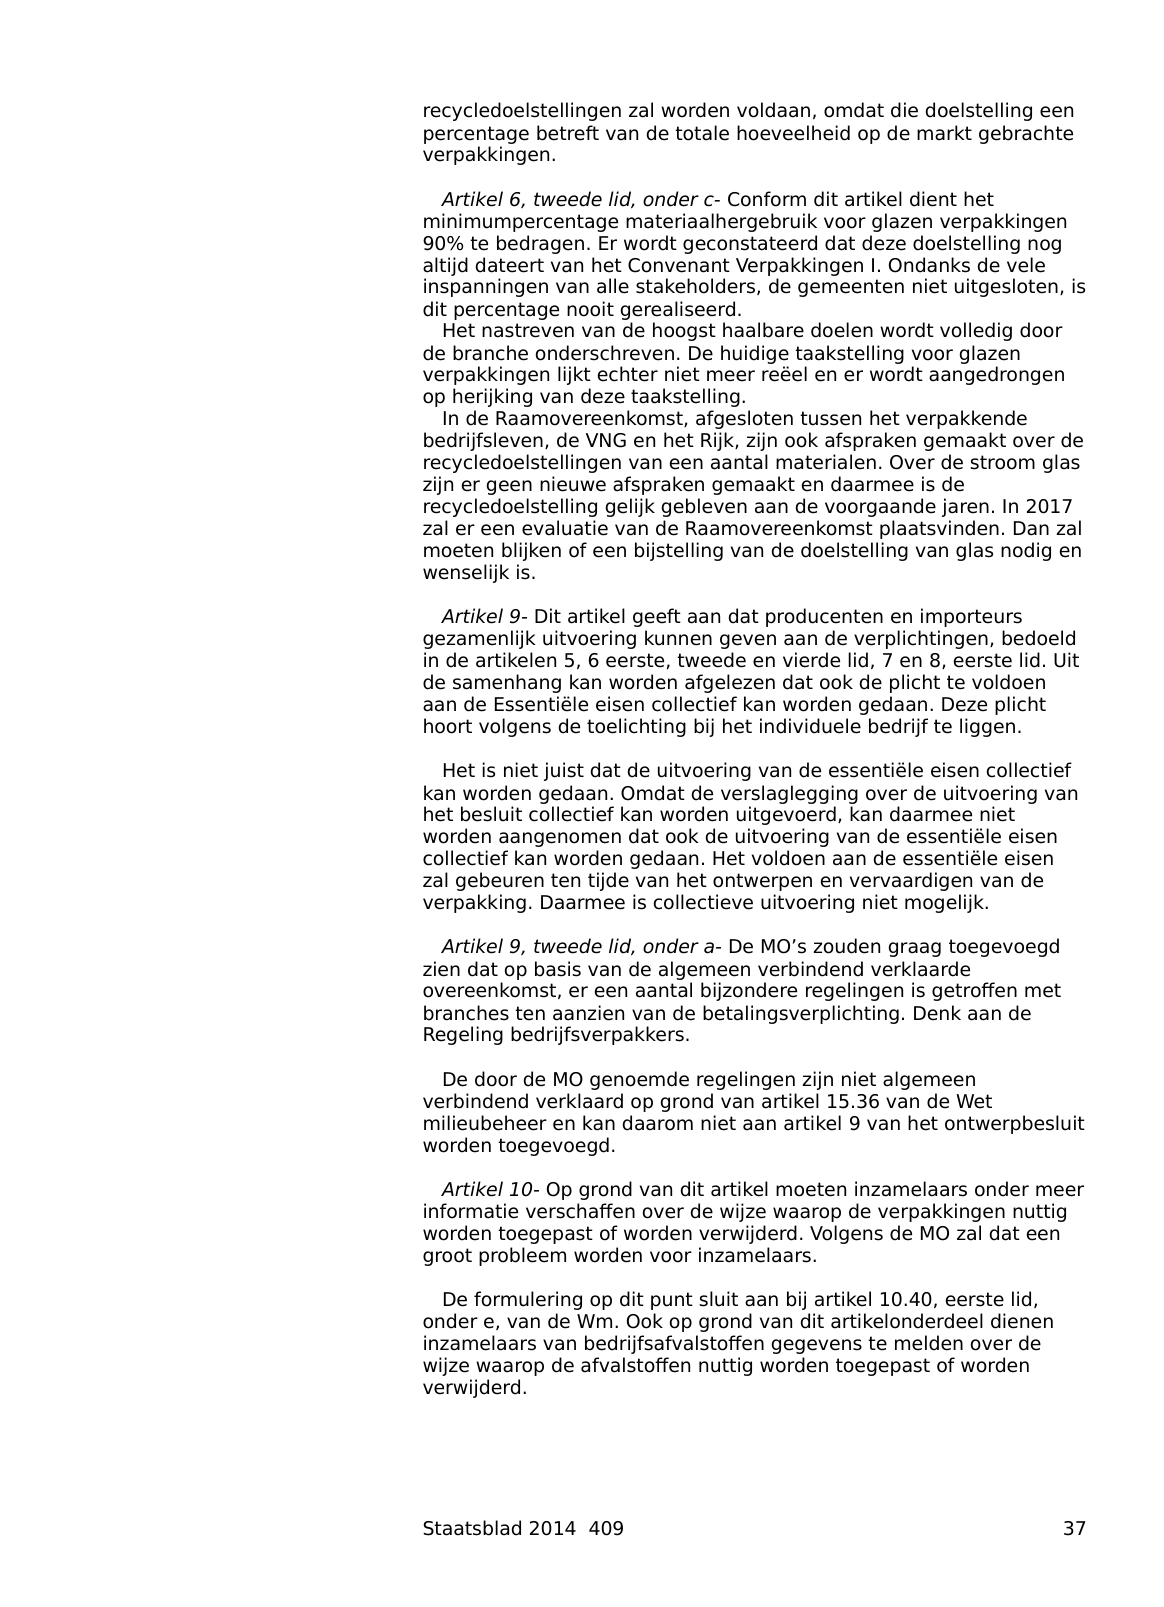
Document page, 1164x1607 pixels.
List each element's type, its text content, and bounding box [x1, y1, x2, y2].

text Artikel 10- Op grond van dit artikel moeten inzamelaars onder meer informatie verschaffen over de wijze waarop de verpakkingen nuttig worden toegepast of worden verwijderd. Volgens de MO zal dat een groot probleem worden voor inzamelaars. [422, 1179, 1087, 1267]
text Artikel 9, tweede lid, onder a- De MO’s zouden graag toegevoegd zien dat op basis van de algemeen verbindend verklaarde overeenkomst, er een aantal bijzondere regelingen is getroffen met branches ten aanzien van de betalingsverplichting. Denk aan de Regeling bedrijfsverpakkers. [422, 936, 1087, 1046]
text De door de MO genoemde regelingen zijn niet algemeen verbindend verklaard op grond van artikel 15.36 van de Wet milieubeheer en kan daarom niet aan artikel 9 van het ontwerpbesluit worden toegevoegd. [422, 1068, 1087, 1156]
text De formulering op dit punt sluit aan bij artikel 10.40, eerste lid, onder e, van de Wm. Ook op grond van dit artikelonderdeel dienen inzamelaars van bedrijfsafvalstoffen gegevens te melden over de wijze waarop de afvalstoffen nuttig worden toegepast of worden verwijderd. [422, 1289, 1087, 1399]
text Artikel 9- Dit artikel geeft aan dat producenten en importeurs gezamenlijk uitvoering kunnen geven aan de verplichtingen, bedoeld in de artikelen 5, 6 eerste, tweede en vierde lid, 7 en 8, eerste lid. Uit de samenhang kan worden afgelezen dat ook de plicht te voldoen aan de Essentiële eisen collectief kan worden gedaan. Deze plicht hoort volgens de toelichting bij het individuele bedrijf te liggen. [422, 606, 1087, 738]
text Artikel 6, tweede lid, onder c- Conform dit artikel dient het minimumpercentage materiaalhergebruik voor glazen verpakkingen 90% te bedragen. Er wordt geconstateerd dat deze doelstelling nog altijd dateert van het Convenant Verpakkingen I. Ondanks de vele inspanningen van alle stakeholders, de gemeenten niet uitgesloten, is dit percentage nooit gerealiseerd. [422, 188, 1087, 320]
text Het nastreven van de hoogst haalbare doelen wordt volledig door de branche onderschreven. De huidige taakstelling voor glazen verpakkingen lijkt echter niet meer reëel en er wordt aangedrongen op herijking van deze taakstelling. [422, 320, 1087, 408]
text recycledoelstellingen zal worden voldaan, omdat die doelstelling een percentage betreft van de totale hoeveelheid op de markt gebrachte verpakkingen. [422, 100, 1087, 166]
text Het is niet juist dat de uitvoering van de essentiële eisen collectief kan worden gedaan. Omdat de verslaglegging over de uitvoering van het besluit collectief kan worden uitgevoerd, kan daarmee niet worden aangenomen dat ook de uitvoering van de essentiële eisen collectief kan worden gedaan. Het voldoen aan de essentiële eisen zal gebeuren ten tijde van het ontwerpen en vervaardigen van de verpakking. Daarmee is collectieve uitvoering niet mogelijk. [422, 760, 1087, 914]
text In de Raamovereenkomst, afgesloten tussen het verpakkende bedrijfsleven, de VNG en het Rijk, zijn ook afspraken gemaakt over de recycledoelstellingen van een aantal materialen. Over de stroom glas zijn er geen nieuwe afspraken gemaakt en daarmee is de recycledoelstelling gelijk gebleven aan de voorgaande jaren. In 2017 zal er een evaluatie van de Raamovereenkomst plaatsvinden. Dan zal moeten blijken of een bijstelling van de doelstelling van glas nodig en wenselijk is. [422, 408, 1087, 584]
